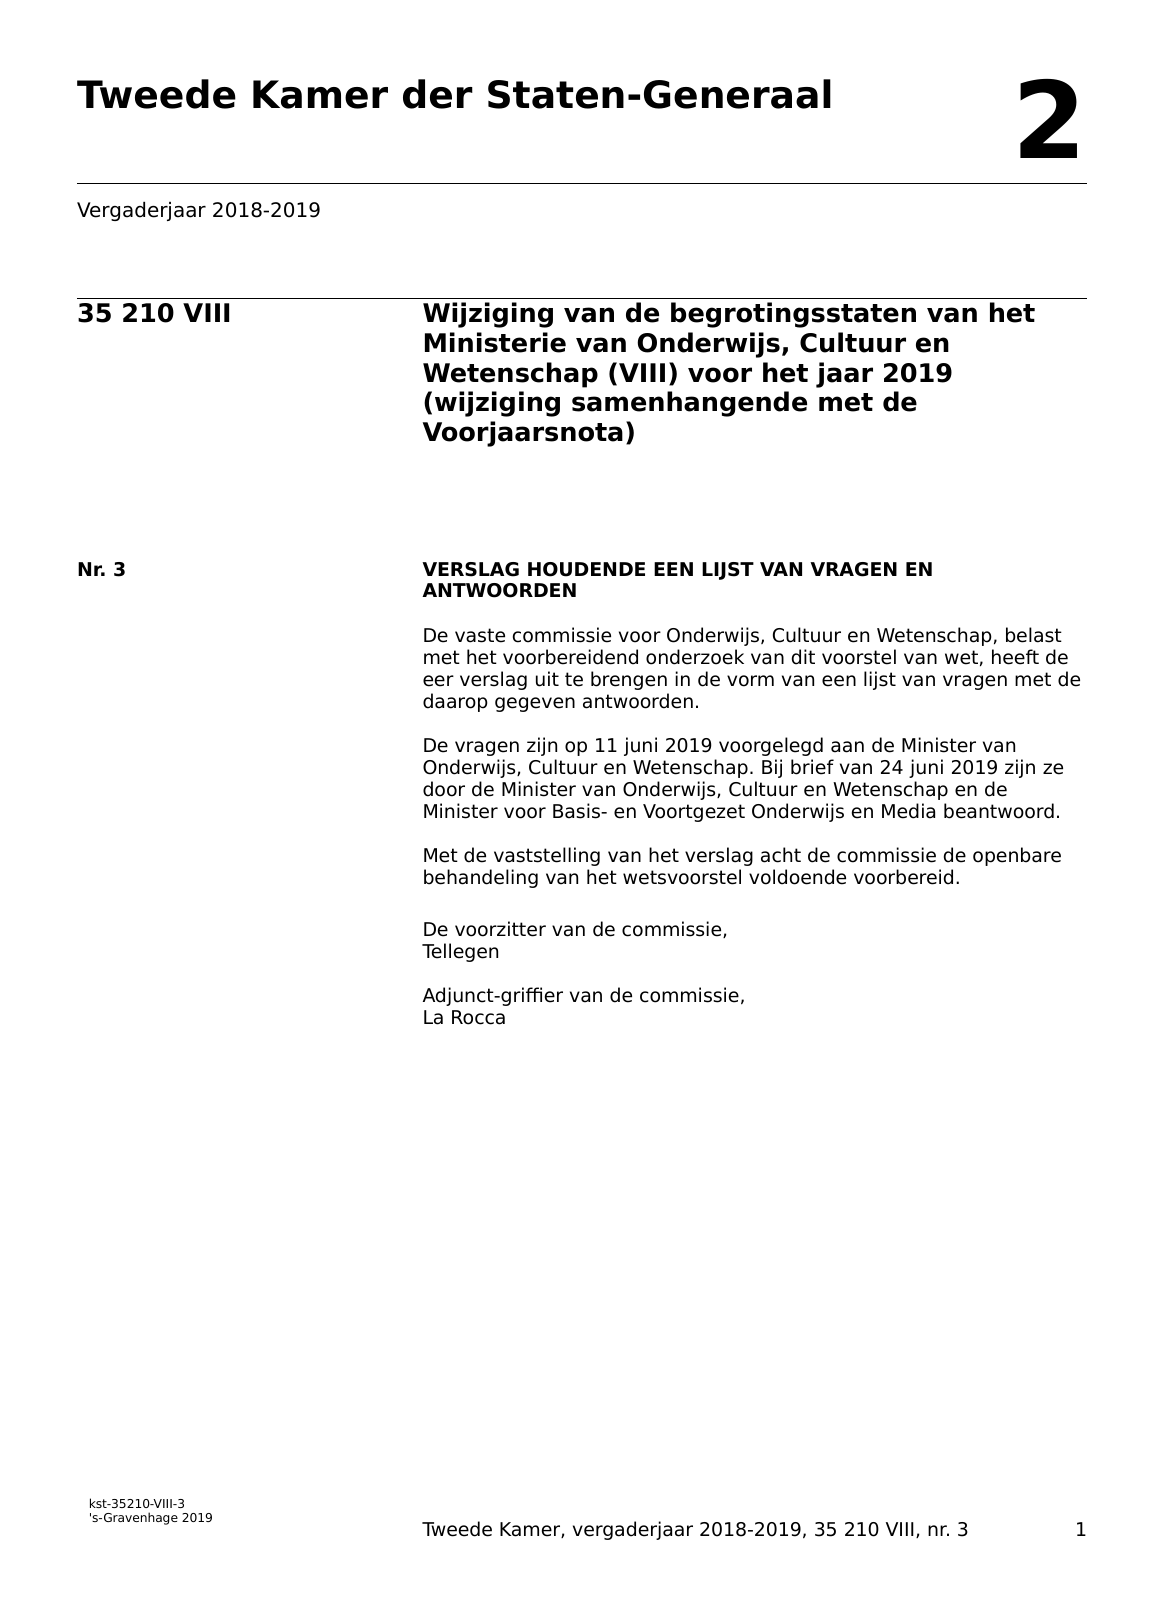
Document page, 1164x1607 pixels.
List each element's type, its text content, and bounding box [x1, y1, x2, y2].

text Adjunct-griffier van de commissie, La Rocca [422, 985, 1087, 1029]
text 's-Gravenhage 2019 [88, 1511, 323, 1525]
subtitle Nr. 3 VERSLAG HOUDENDE EEN LIJST VAN VRAGEN EN ANTWOORDEN [77, 558, 1087, 602]
text kst-35210-VIII-3 [88, 1497, 323, 1511]
table_cell Vergaderjaar 2018-2019 [77, 184, 1087, 298]
subtitle 35 210 VIII Wijziging van de begrotingsstaten van het Ministerie van Onderwijs, Cultuur en Wetenschap (VIII) voor het jaar 2019 (wijziging samenhangende met de Voorjaarsnota) [77, 299, 1087, 447]
table_header Tweede Kamer der Staten-Generaal [77, 59, 886, 183]
text Met de vaststelling van het verslag acht de commissie de openbare behandeling van het wetsvoorstel voldoende voorbereid. [422, 845, 1087, 889]
table_header 2 [886, 59, 1087, 183]
text De vragen zijn op 11 juni 2019 voorgelegd aan de Minister van Onderwijs, Cultuur en Wetenschap. Bij brief van 24 juni 2019 zijn ze door de Minister van Onderwijs, Cultuur en Wetenschap en de Minister voor Basis- en Voortgezet Onderwijs en Media beantwoord. [422, 735, 1087, 823]
text De voorzitter van de commissie, Tellegen [422, 919, 1087, 963]
text De vaste commissie voor Onderwijs, Cultuur en Wetenschap, belast met het voorbereidend onderzoek van dit voorstel van wet, heeft de eer verslag uit te brengen in de vorm van een lijst van vragen met de daarop gegeven antwoorden. [422, 624, 1087, 712]
